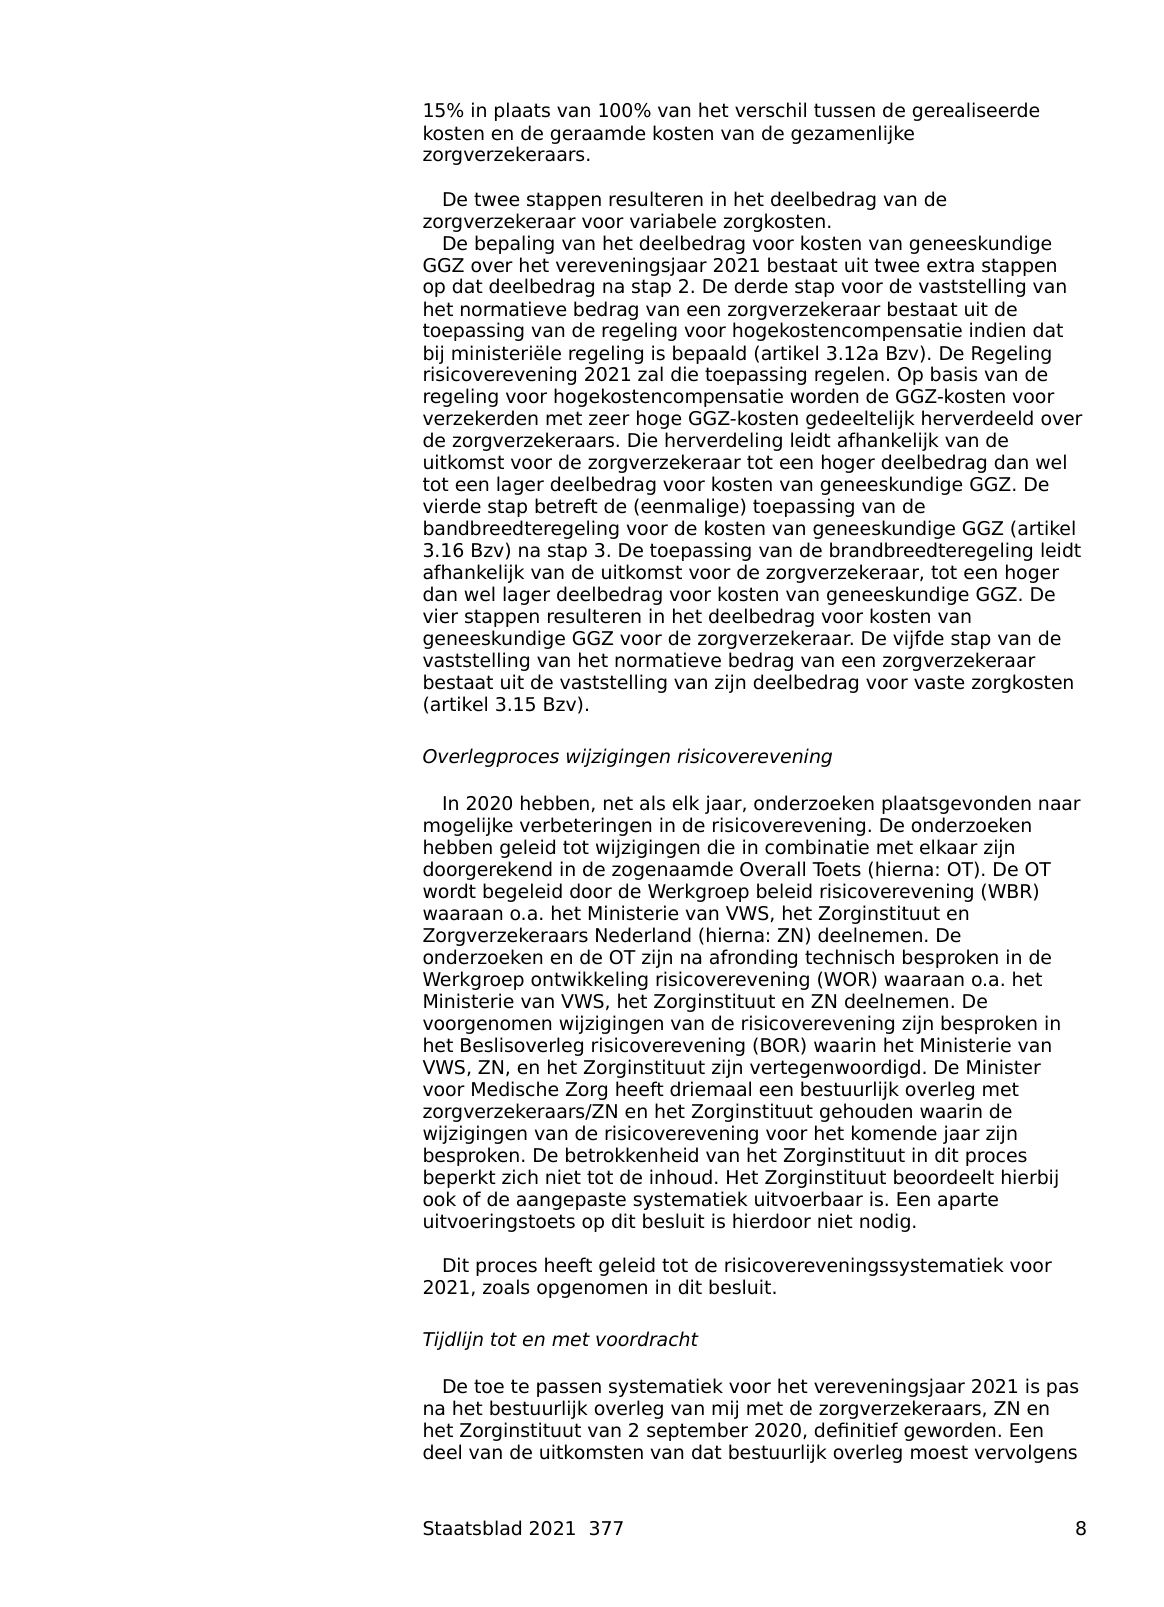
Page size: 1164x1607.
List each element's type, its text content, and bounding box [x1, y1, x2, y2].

subtitle Overlegproces wijzigingen risicoverevening [422, 746, 1087, 768]
text 15% in plaats van 100% van het verschil tussen de gerealiseerde kosten en de geraamde kosten van de gezamenlijke zorgverzekeraars. [422, 100, 1087, 166]
text De twee stappen resulteren in het deelbedrag van de zorgverzekeraar voor variabele zorgkosten. [422, 188, 1087, 232]
text In 2020 hebben, net als elk jaar, onderzoeken plaatsgevonden naar mogelijke verbeteringen in de risicoverevening. De onderzoeken hebben geleid tot wijzigingen die in combinatie met elkaar zijn doorgerekend in de zogenaamde Overall Toets (hierna: OT). De OT wordt begeleid door de Werkgroep beleid risicoverevening (WBR) waaraan o.a. het Ministerie van VWS, het Zorginstituut en Zorgverzekeraars Nederland (hierna: ZN) deelnemen. De onderzoeken en de OT zijn na afronding technisch besproken in de Werkgroep ontwikkeling risicoverevening (WOR) waaraan o.a. het Ministerie van VWS, het Zorginstituut en ZN deelnemen. De voorgenomen wijzigingen van de risicoverevening zijn besproken in het Beslisoverleg risicoverevening (BOR) waarin het Ministerie van VWS, ZN, en het Zorginstituut zijn vertegenwoordigd. De Minister voor Medische Zorg heeft driemaal een bestuurlijk overleg met zorgverzekeraars/ZN en het Zorginstituut gehouden waarin de wijzigingen van de risicoverevening voor het komende jaar zijn besproken. De betrokkenheid van het Zorginstituut in dit proces beperkt zich niet tot de inhoud. Het Zorginstituut beoordeelt hierbij ook of de aangepaste systematiek uitvoerbaar is. Een aparte uitvoeringstoets op dit besluit is hierdoor niet nodig. [422, 793, 1087, 1233]
text De bepaling van het deelbedrag voor kosten van geneeskundige GGZ over het vereveningsjaar 2021 bestaat uit twee extra stappen op dat deelbedrag na stap 2. De derde stap voor de vaststelling van het normatieve bedrag van een zorgverzekeraar bestaat uit de toepassing van de regeling voor hogekostencompensatie indien dat bij ministeriële regeling is bepaald (artikel 3.12a Bzv). De Regeling risicoverevening 2021 zal die toepassing regelen. Op basis van de regeling voor hogekostencompensatie worden de GGZ-kosten voor verzekerden met zeer hoge GGZ-kosten gedeeltelijk herverdeeld over de zorgverzekeraars. Die herverdeling leidt afhankelijk van de uitkomst voor de zorgverzekeraar tot een hoger deelbedrag dan wel tot een lager deelbedrag voor kosten van geneeskundige GGZ. De vierde stap betreft de (eenmalige) toepassing van de bandbreedteregeling voor de kosten van geneeskundige GGZ (artikel 3.16 Bzv) na stap 3. De toepassing van de brandbreedteregeling leidt afhankelijk van de uitkomst voor de zorgverzekeraar, tot een hoger dan wel lager deelbedrag voor kosten van geneeskundige GGZ. De vier stappen resulteren in het deelbedrag voor kosten van geneeskundige GGZ voor de zorgverzekeraar. De vijfde stap van de vaststelling van het normatieve bedrag van een zorgverzekeraar bestaat uit de vaststelling van zijn deelbedrag voor vaste zorgkosten (artikel 3.15 Bzv). [422, 232, 1087, 716]
text De toe te passen systematiek voor het vereveningsjaar 2021 is pas na het bestuurlijk overleg van mij met de zorgverzekeraars, ZN en het Zorginstituut van 2 september 2020, definitief geworden. Een deel van de uitkomsten van dat bestuurlijk overleg moest vervolgens [422, 1376, 1087, 1464]
text Dit proces heeft geleid tot de risicovereveningssystematiek voor 2021, zoals opgenomen in dit besluit. [422, 1255, 1087, 1299]
subtitle Tijdlijn tot en met voordracht [422, 1329, 1087, 1351]
